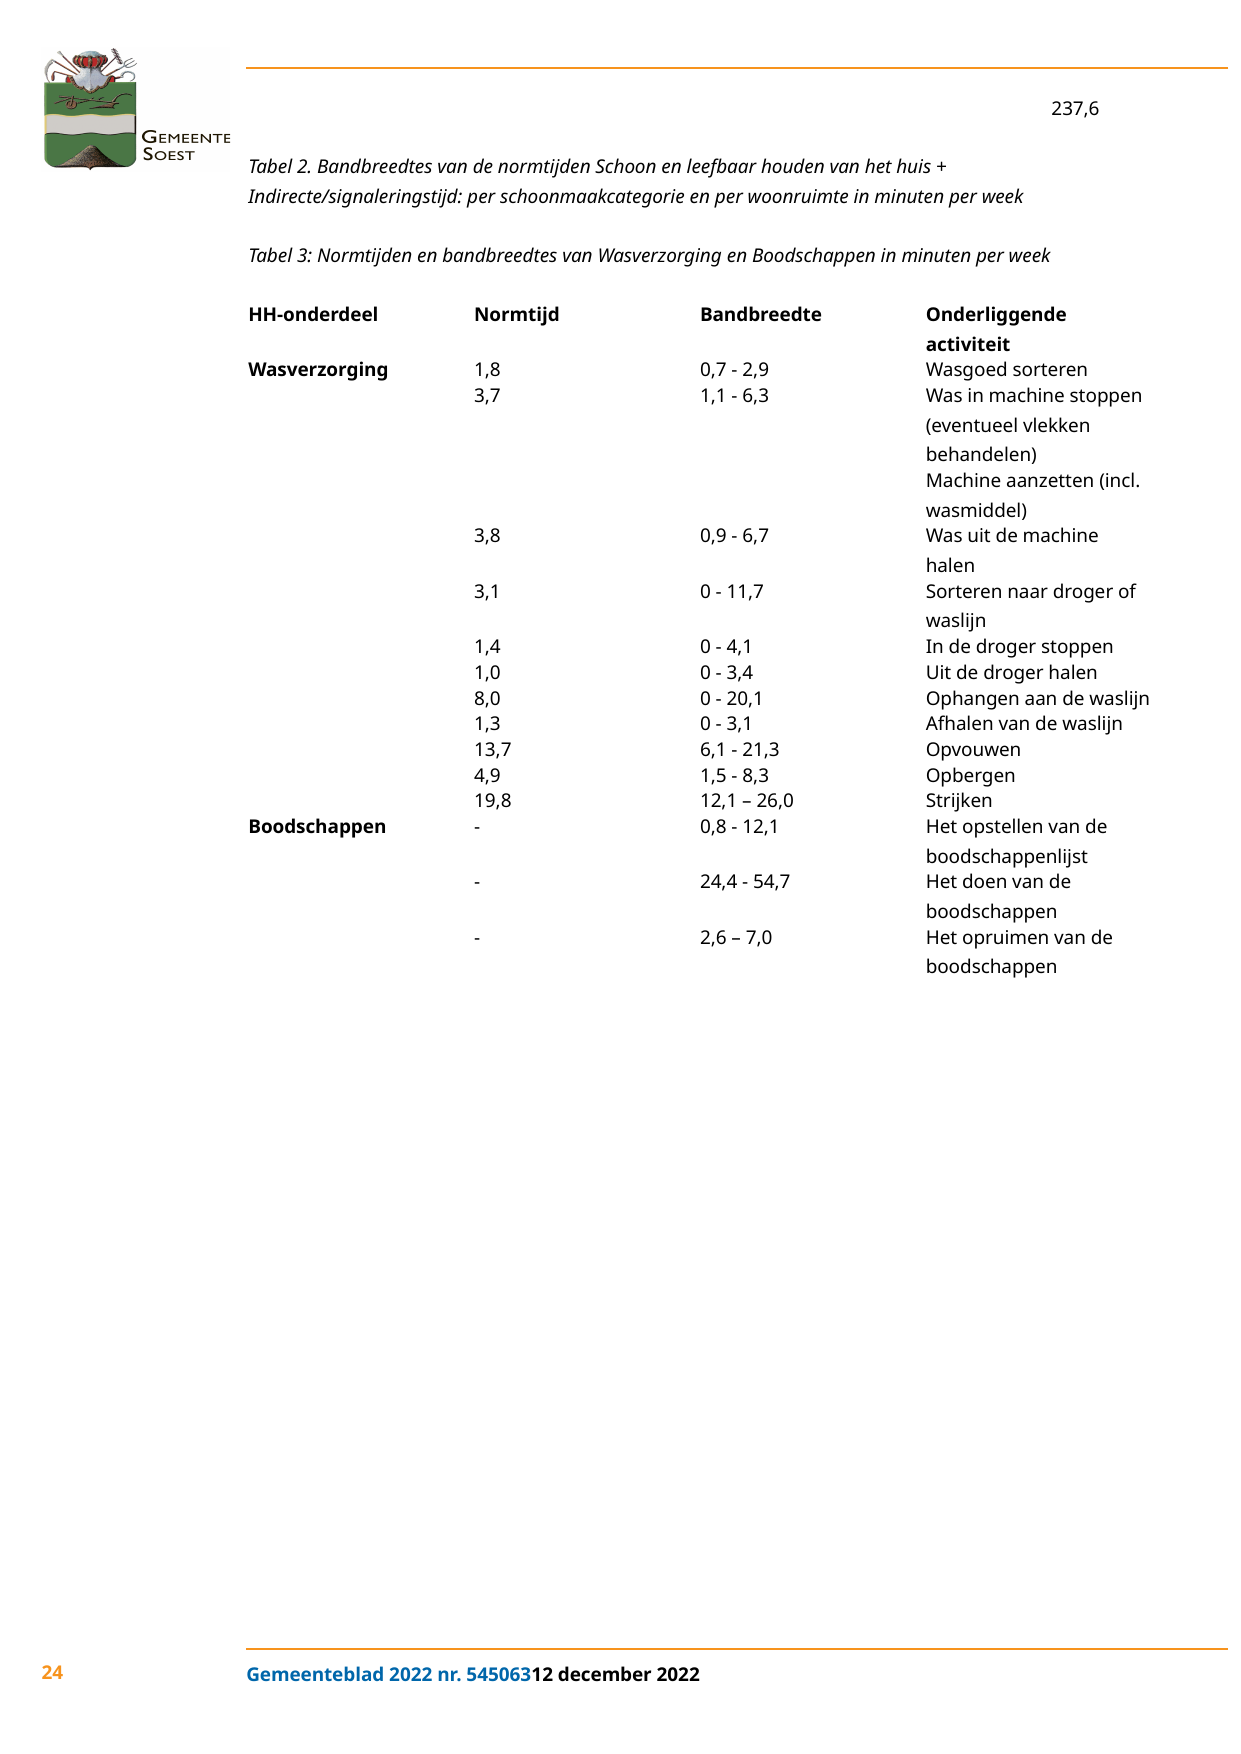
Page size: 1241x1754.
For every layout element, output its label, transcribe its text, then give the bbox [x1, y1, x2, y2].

table_cell Ophangen aan de waslijn [926, 685, 1152, 710]
table_cell 1,4 [474, 633, 700, 659]
table_cell 3,1 [474, 578, 700, 633]
table_cell 0 - 4,1 [700, 633, 926, 659]
table_cell [750, 95, 850, 121]
table_cell [549, 95, 649, 121]
table_cell - [474, 813, 700, 869]
table_cell 1,0 [474, 659, 700, 685]
table_cell 3,8 [474, 523, 700, 578]
table_cell 1,1 - 6,3 [700, 383, 926, 523]
table_cell In de droger stoppen [926, 633, 1152, 659]
table_cell - [474, 869, 700, 924]
table_cell 4,9 [474, 762, 700, 788]
table_cell 0,7 - 2,9 [700, 357, 926, 382]
table_cell Was in machine stoppen (eventueel vlekken behandelen) [926, 383, 1152, 467]
table_cell 6,1 - 21,3 [700, 736, 926, 762]
table_cell - [474, 924, 700, 979]
table_cell 2,6 – 7,0 [700, 924, 926, 979]
table_cell 13,7 [474, 736, 700, 762]
table_cell 0 - 11,7 [700, 578, 926, 633]
table_cell 8,0 [474, 685, 700, 710]
table_cell [248, 95, 449, 121]
table_cell 0 - 20,1 [700, 685, 926, 710]
table_cell Afhalen van de waslijn [926, 710, 1152, 736]
table_cell 12,1 – 26,0 [700, 788, 926, 813]
table_cell Wasgoed sorteren [926, 357, 1152, 382]
table_cell 0 - 3,4 [700, 659, 926, 685]
table_cell Was uit de machine halen [926, 523, 1152, 578]
table_cell [650, 95, 750, 121]
picture [41, 47, 231, 172]
table_cell Uit de droger halen [926, 659, 1152, 685]
table_cell 3,7 [474, 383, 700, 523]
table_cell 0,8 - 12,1 [700, 813, 926, 869]
table_cell [449, 95, 549, 121]
table_cell 237,6 [1051, 95, 1152, 121]
table_cell 1,8 [474, 357, 700, 382]
table_cell [850, 95, 951, 121]
table_cell 1,3 [474, 710, 700, 736]
table_cell Het doen van de boodschappen [926, 869, 1152, 924]
table_cell Opvouwen [926, 736, 1152, 762]
table_cell 0,9 - 6,7 [700, 523, 926, 578]
table_cell [951, 95, 1051, 121]
table_cell Wasverzorging [248, 357, 474, 813]
table_cell 19,8 [474, 788, 700, 813]
table_header HH-onderdeel [248, 301, 474, 357]
table_cell Machine aanzetten (incl. wasmiddel) [926, 467, 1152, 523]
table_cell Strijken [926, 788, 1152, 813]
table_cell 1,5 - 8,3 [700, 762, 926, 788]
table_cell Het opstellen van de boodschappenlijst [926, 813, 1152, 869]
table_cell Sorteren naar droger of waslijn [926, 578, 1152, 633]
table_cell 0 - 3,1 [700, 710, 926, 736]
table_header Bandbreedte [700, 301, 926, 357]
text Tabel 3: Normtijden en bandbreedtes van Wasverzorging en Boodschappen in minuten per week [248, 242, 1152, 268]
table_cell Opbergen [926, 762, 1152, 788]
table_cell Boodschappen [248, 813, 474, 979]
table_cell 24,4 - 54,7 [700, 869, 926, 924]
table_header Onderliggende activiteit [926, 301, 1152, 357]
table_cell Het opruimen van de boodschappen [926, 924, 1152, 979]
text Tabel 2. Bandbreedtes van de normtijden Schoon en leefbaar houden van het huis + Indirecte/signaleringstijd: per schoonmaakcategorie en per woonruimte in minuten per week [248, 153, 1152, 209]
table_header Normtijd [474, 301, 700, 357]
